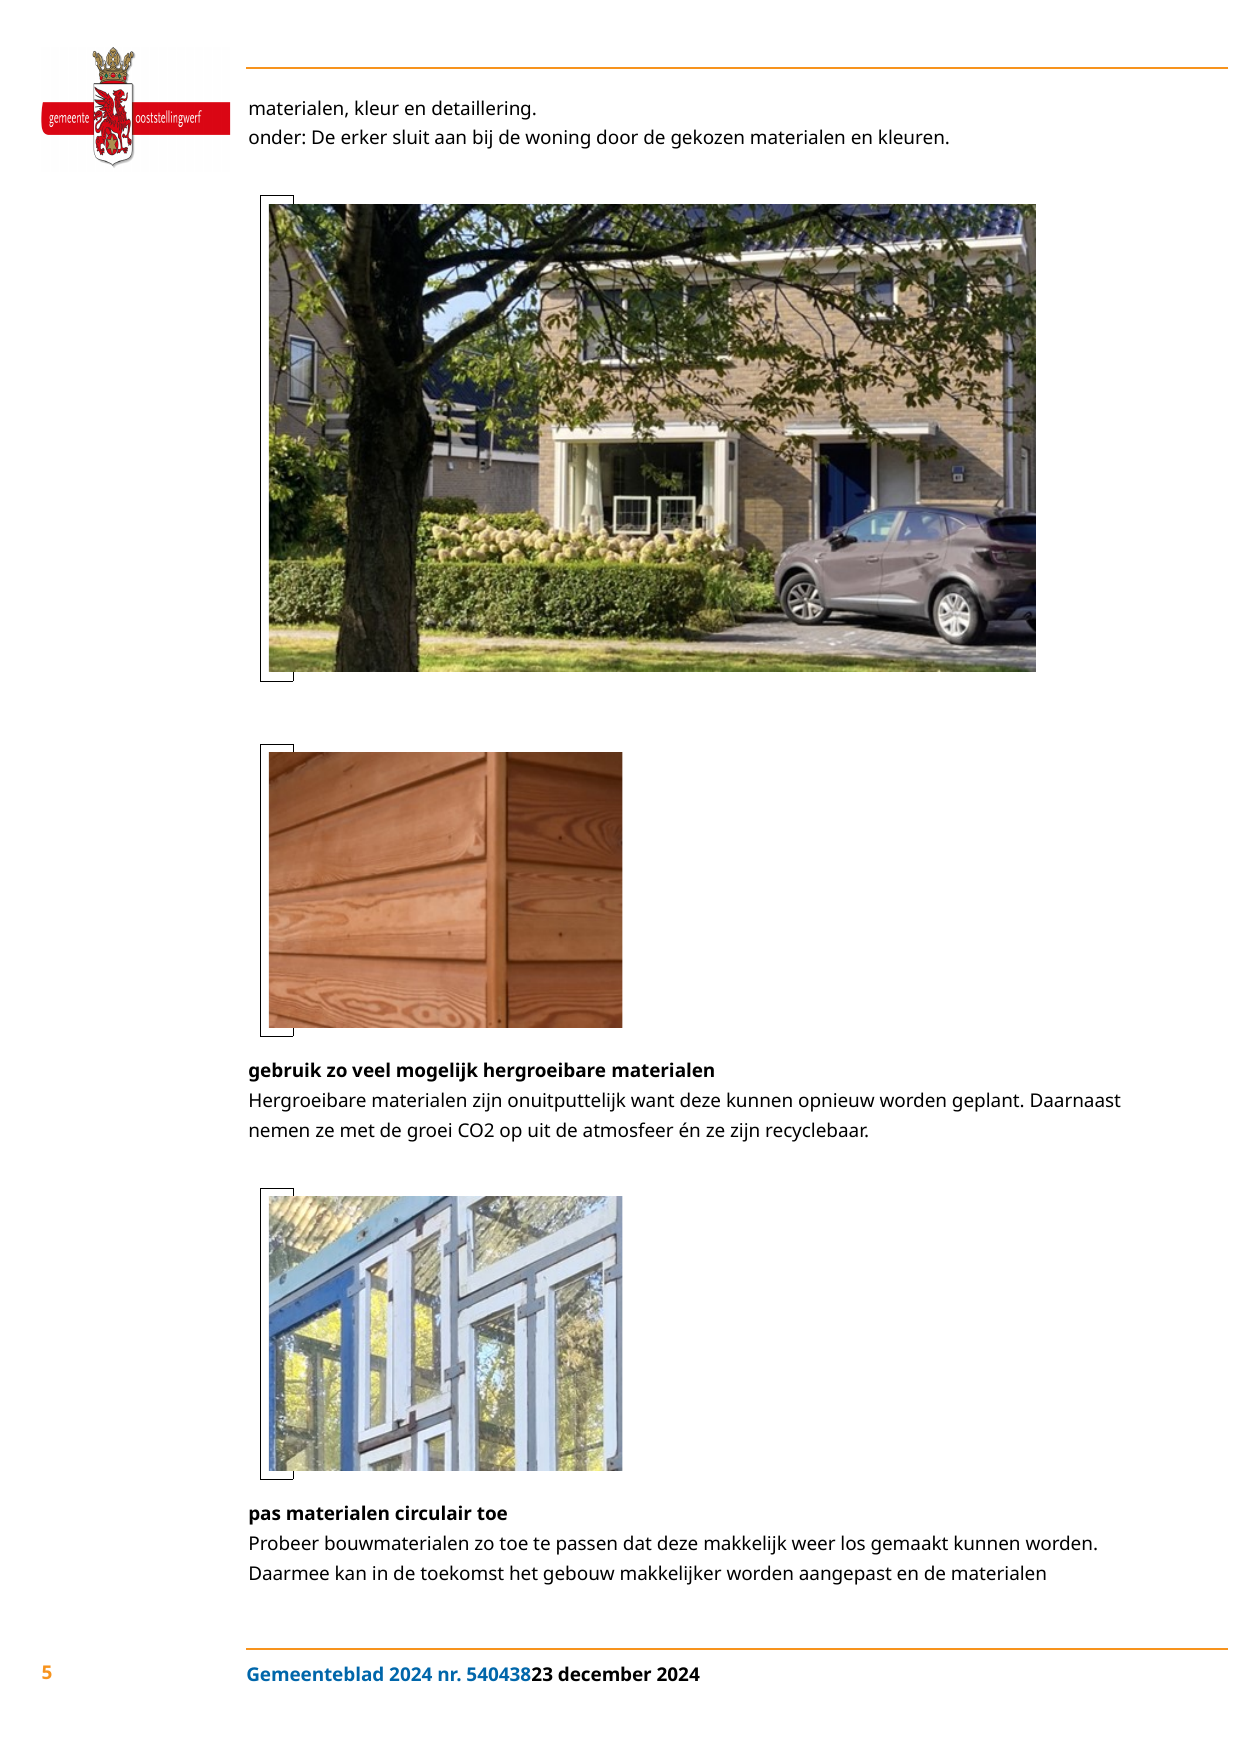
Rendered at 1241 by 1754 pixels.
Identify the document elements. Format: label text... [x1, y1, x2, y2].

text Hergroeibare materialen zijn onuitputtelijk want deze kunnen opnieuw worden geplant. Daarnaast nemen ze met de groei CO2 op uit de atmosfeer én ze zijn recyclebaar. [248, 1087, 1152, 1143]
picture [268, 752, 623, 1028]
picture [41, 47, 231, 172]
text materialen, kleur en detaillering. [248, 95, 1152, 121]
picture [268, 1196, 623, 1471]
text pas materialen circulair toe [248, 1501, 1152, 1526]
text gebruik zo veel mogelijk hergroeibare materialen [248, 1058, 1152, 1083]
picture [268, 204, 1036, 672]
text onder: De erker sluit aan bij de woning door de gekozen materialen en kleuren. [248, 124, 1152, 150]
text Probeer bouwmaterialen zo toe te passen dat deze makkelijk weer los gemaakt kunnen worden. Daarmee kan in de toekomst het gebouw makkelijker worden aangepast en de materialen [248, 1530, 1152, 1586]
